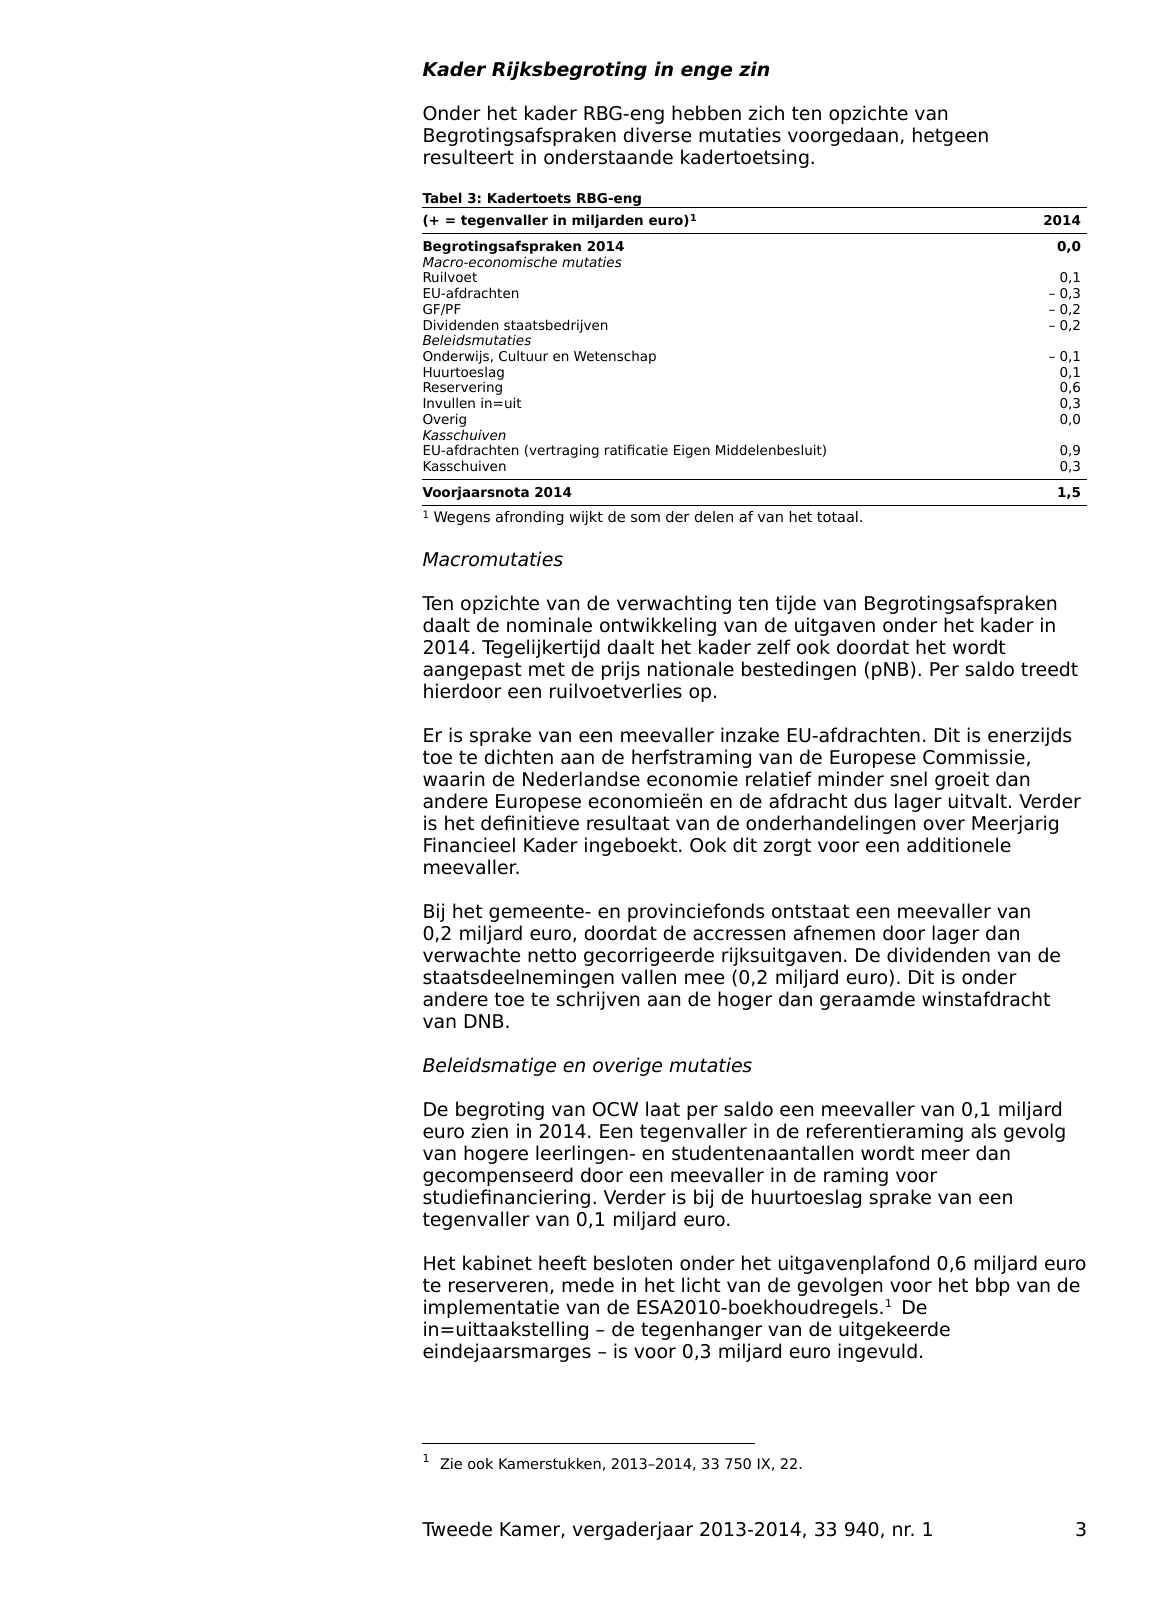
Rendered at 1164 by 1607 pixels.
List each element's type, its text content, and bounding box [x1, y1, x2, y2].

table_cell Overig [422, 412, 1004, 427]
table_cell Kasschuiven [422, 428, 1004, 443]
table_cell Voorjaarsnota 2014 [422, 480, 1004, 505]
text Ten opzichte van de verwachting ten tijde van Begrotingsafspraken daalt de nominale ontwikkeling van de uitgaven onder het kader in 2014. Tegelijkertijd daalt het kader zelf ook doordat het wordt aangepast met de prijs nationale bestedingen (pNB). Per saldo treedt hierdoor een ruilvoetverlies op. [422, 593, 1087, 702]
table_cell 2014 [1004, 208, 1087, 233]
table_cell 0,3 [1004, 396, 1087, 412]
subtitle Kader Rijksbegroting in enge zin [422, 59, 1087, 81]
table_cell Begrotingsafspraken 2014 [422, 234, 1004, 254]
table_cell – 0,2 [1004, 317, 1087, 333]
table_cell [1004, 428, 1087, 443]
text Bij het gemeente- en provinciefonds ontstaat een meevaller van 0,2 miljard euro, doordat de accressen afnemen door lager dan verwachte netto gecorrigeerde rijksuitgaven. De dividenden van de staatsdeelnemingen vallen mee (0,2 miljard euro). Dit is onder andere toe te schrijven aan de hoger dan geraamde winstafdracht van DNB. [422, 901, 1087, 1033]
table_cell 0,1 [1004, 365, 1087, 380]
text Er is sprake van een meevaller inzake EU-afdrachten. Dit is enerzijds toe te dichten aan de herfstraming van de Europese Commissie, waarin de Nederlandse economie relatief minder snel groeit dan andere Europese economieën en de afdracht dus lager uitvalt. Verder is het definitieve resultaat van de onderhandelingen over Meerjarig Financieel Kader ingeboekt. Ook dit zorgt voor een additionele meevaller. [422, 725, 1087, 878]
table_cell 1 Wegens afronding wijkt de som der delen af van het totaal. [422, 506, 1087, 526]
table_cell 0,6 [1004, 380, 1087, 396]
table_cell Macro-economische mutaties [422, 254, 1004, 270]
table_cell (+ = tegenvaller in miljarden euro)1 [422, 208, 1004, 233]
table_cell 0,0 [1004, 234, 1087, 254]
subtitle Macromutaties [422, 548, 1087, 570]
table_cell Invullen in=uit [422, 396, 1004, 412]
table_cell – 0,3 [1004, 286, 1087, 302]
text Zie ook Kamerstukken, 2013–2014, 33 750 IX, 22. [422, 1452, 1087, 1474]
table_cell Beleidsmutaties [422, 333, 1004, 349]
text Onder het kader RBG-eng hebben zich ten opzichte van Begrotingsafspraken diverse mutaties voorgedaan, hetgeen resulteert in onderstaande kadertoetsing. [422, 103, 1087, 169]
table_cell EU-afdrachten [422, 286, 1004, 302]
table_cell Kasschuiven [422, 459, 1004, 479]
table_cell Dividenden staatsbedrijven [422, 317, 1004, 333]
table_cell 1,5 [1004, 480, 1087, 505]
table_cell GF/PF [422, 302, 1004, 317]
table_header Tabel 3: Kadertoets RBG-eng [422, 191, 1087, 207]
table_cell – 0,2 [1004, 302, 1087, 317]
table_cell – 0,1 [1004, 349, 1087, 364]
table_cell 0,0 [1004, 412, 1087, 427]
table_cell Reservering [422, 380, 1004, 396]
table_cell Ruilvoet [422, 270, 1004, 286]
text De begroting van OCW laat per saldo een meevaller van 0,1 miljard euro zien in 2014. Een tegenvaller in de referentieraming als gevolg van hogere leerlingen- en studentenaantallen wordt meer dan gecompenseerd door een meevaller in de raming voor studiefinanciering. Verder is bij de huurtoeslag sprake van een tegenvaller van 0,1 miljard euro. [422, 1099, 1087, 1231]
table_cell 0,3 [1004, 459, 1087, 479]
table_cell EU-afdrachten (vertraging ratificatie Eigen Middelenbesluit) [422, 443, 1004, 459]
table_cell Onderwijs, Cultuur en Wetenschap [422, 349, 1004, 364]
table_cell 0,1 [1004, 270, 1087, 286]
text Het kabinet heeft besloten onder het uitgavenplafond 0,6 miljard euro te reserveren, mede in het licht van de gevolgen voor het bbp van de implementatie van de ESA2010-boekhoudregels. De in=uittaakstelling – de tegenhanger van de uitgekeerde eindejaarsmarges – is voor 0,3 miljard euro ingevuld. [422, 1253, 1087, 1363]
table_cell [1004, 333, 1087, 349]
table_cell 0,9 [1004, 443, 1087, 459]
table_cell [1004, 254, 1087, 270]
table_cell Huurtoeslag [422, 365, 1004, 380]
subtitle Beleidsmatige en overige mutaties [422, 1055, 1087, 1077]
